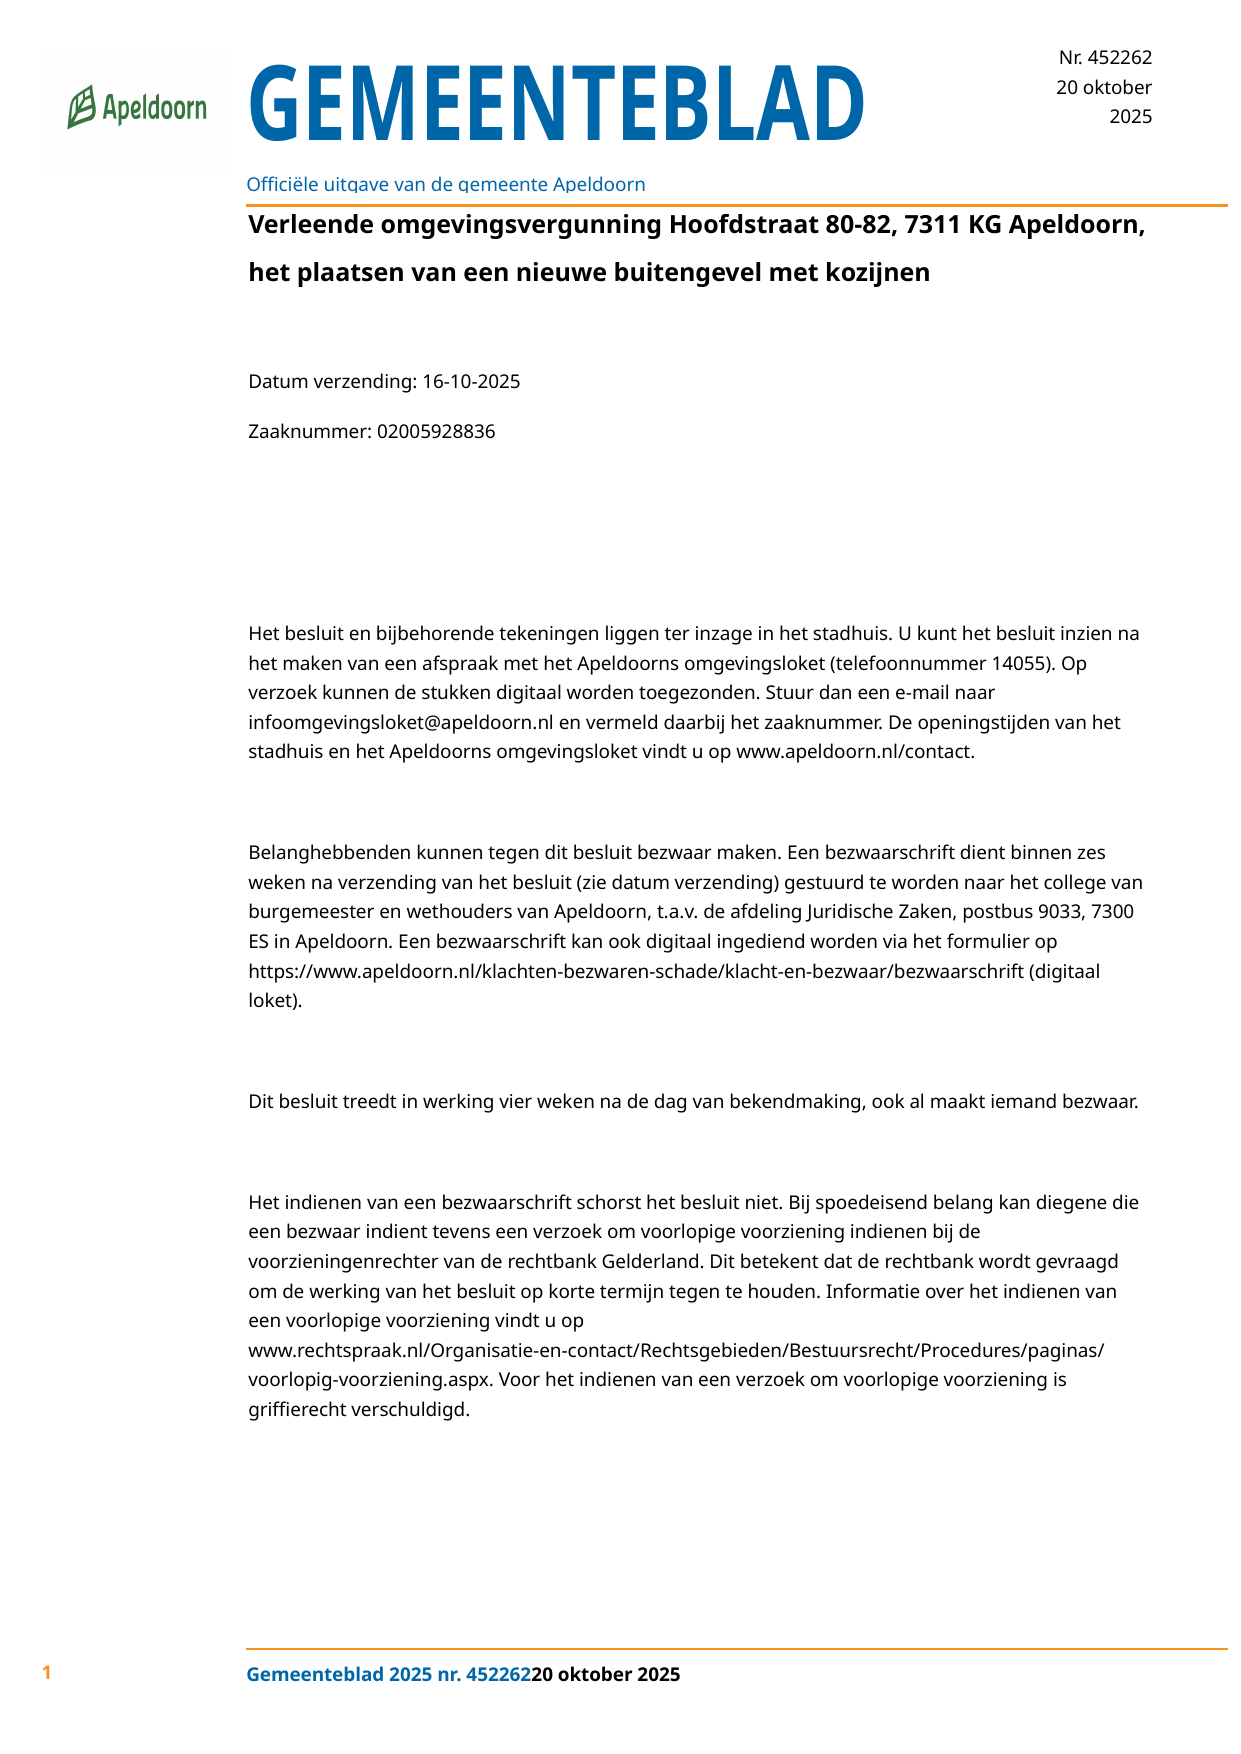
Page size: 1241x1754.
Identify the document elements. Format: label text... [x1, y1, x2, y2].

text Datum verzending: 16-10-2025 [248, 368, 1152, 394]
text Belanghebbenden kunnen tegen dit besluit bezwaar maken. Een bezwaarschrift dient binnen zes weken na verzending van het besluit (zie datum verzending) gestuurd te worden naar het college van burgemeester en wethouders van Apeldoorn, t.a.v. de afdeling Juridische Zaken, postbus 9033, 7300 ES in Apeldoorn. Een bezwaarschrift kan ook digitaal ingediend worden via het formulier op https://www.apeldoorn.nl/klachten-bezwaren-schade/klacht-en-bezwaar/bezwaarschrift (digitaal loket). [248, 839, 1152, 1013]
picture [41, 47, 231, 172]
text Dit besluit treedt in werking vier weken na de dag van bekendmaking, ook al maakt iemand bezwaar. [248, 1088, 1152, 1114]
text Het indienen van een bezwaarschrift schorst het besluit niet. Bij spoedeisend belang kan diegene die een bezwaar indient tevens een verzoek om voorlopige voorziening indienen bij de voorzieningenrechter van de rechtbank Gelderland. Dit betekent dat de rechtbank wordt gevraagd om de werking van het besluit op korte termijn tegen te houden. Informatie over het indienen van een voorlopige voorziening vindt u op www.rechtspraak.nl/Organisatie-en-contact/Rechtsgebieden/Bestuursrecht/Procedures/paginas/voorlopig-voorziening.aspx. Voor het indienen van een verzoek om voorlopige voorziening is griffierecht verschuldigd. [248, 1189, 1152, 1422]
text Verleende omgevingsvergunning Hoofdstraat 80-82, 7311 KG Apeldoorn, het plaatsen van een nieuwe buitengevel met kozijnen [248, 207, 1152, 288]
text Zaaknummer: 02005928836 [248, 419, 1152, 444]
text Het besluit en bijbehorende tekeningen liggen ter inzage in het stadhuis. U kunt het besluit inzien na het maken van een afspraak met het Apeldoorns omgevingsloket (telefoonnummer 14055). Op verzoek kunnen de stukken digitaal worden toegezonden. Stuur dan een e-mail naar infoomgevingsloket@apeldoorn.nl en vermeld daarbij het zaaknummer. De openingstijden van het stadhuis en het Apeldoorns omgevingsloket vindt u op www.apeldoorn.nl/contact. [248, 620, 1152, 764]
